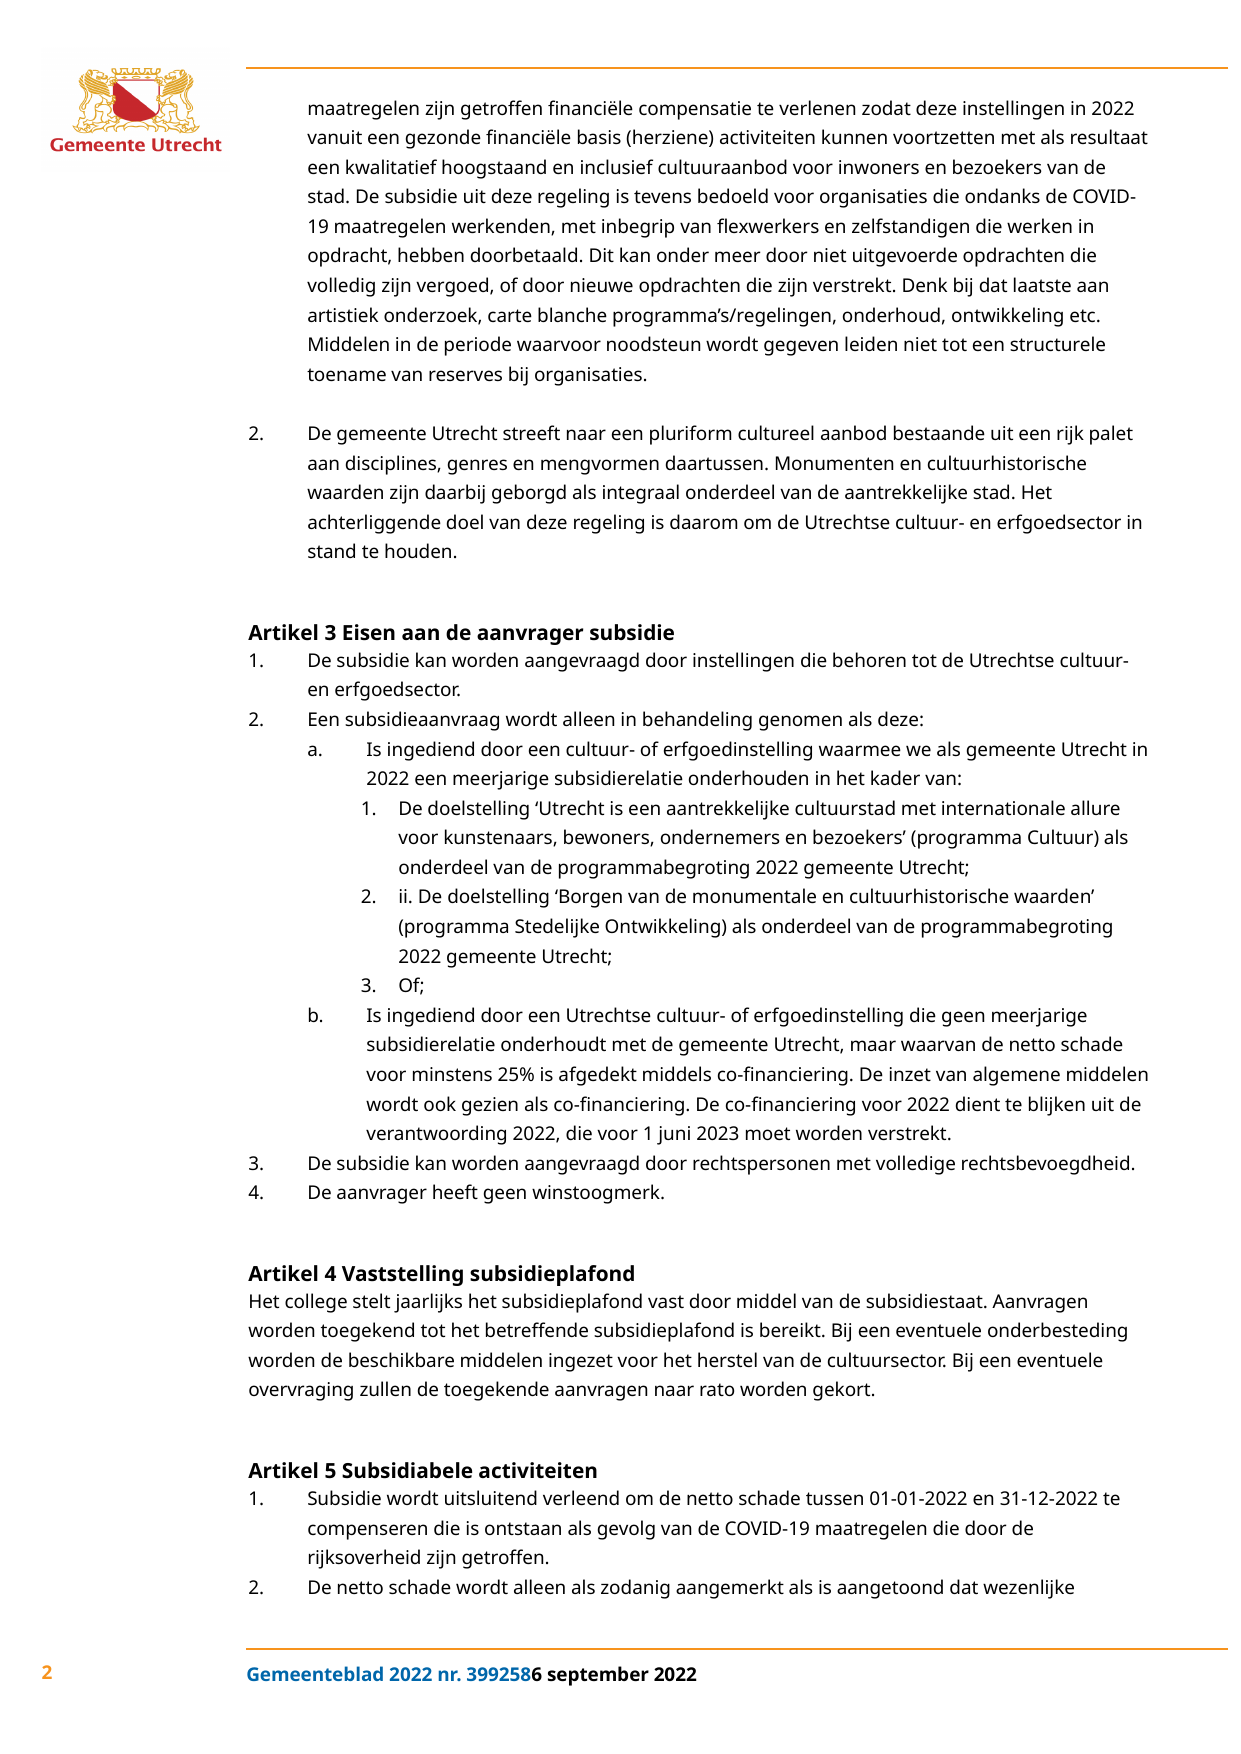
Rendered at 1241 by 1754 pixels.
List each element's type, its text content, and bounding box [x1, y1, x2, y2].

list De subsidie kan worden aangevraagd door rechtspersonen met volledige rechtsbevoegdheid. [248, 1150, 1152, 1176]
list De aanvrager heeft geen winstoogmerk. [248, 1179, 1152, 1205]
text Het college stelt jaarlijks het subsidieplafond vast door middel van de subsidiestaat. Aanvragen worden toegekend tot het betreffende subsidieplafond is bereikt. Bij een eventuele onderbesteding worden de beschikbare middelen ingezet voor het herstel van de cultuursector. Bij een eventuele overvraging zullen de toegekende aanvragen naar rato worden gekort. [248, 1288, 1152, 1402]
list De netto schade wordt alleen als zodanig aangemerkt als is aangetoond dat wezenlijke [248, 1574, 1152, 1599]
text Artikel 3 Eisen aan de aanvrager subsidie [248, 618, 1152, 647]
list Is ingediend door een Utrechtse cultuur- of erfgoedinstelling die geen meerjarige subsidierelatie onderhoudt met de gemeente Utrecht, maar waarvan de netto schade voor minstens 25% is afgedekt middels co-financiering. De inzet van algemene middelen wordt ook gezien als co-financiering. De co-financiering voor 2022 dient te blijken uit de verantwoording 2022, die voor 1 juni 2023 moet worden verstrekt. [307, 1002, 1152, 1146]
list De subsidie kan worden aangevraagd door instellingen die behoren tot de Utrechtse cultuur- en erfgoedsector. [248, 647, 1152, 702]
list Subsidie wordt uitsluitend verleend om de netto schade tussen 01-01-2022 en 31-12-2022 te compenseren die is ontstaan als gevolg van de COVID-19 maatregelen die door de rijksoverheid zijn getroffen. [248, 1485, 1152, 1570]
list De gemeente Utrecht streeft naar een pluriform cultureel aanbod bestaande uit een rijk palet aan disciplines, genres en mengvormen daartussen. Monumenten en cultuurhistorische waarden zijn daarbij geborgd als integraal onderdeel van de aantrekkelijke stad. Het achterliggende doel van deze regeling is daarom om de Utrechtse cultuur- en erfgoedsector in stand te houden. [248, 420, 1152, 564]
list maatregelen zijn getroffen financiële compensatie te verlenen zodat deze instellingen in 2022 vanuit een gezonde financiële basis (herziene) activiteiten kunnen voortzetten met als resultaat een kwalitatief hoogstaand en inclusief cultuuraanbod voor inwoners en bezoekers van de stad. De subsidie uit deze regeling is tevens bedoeld voor organisaties die ondanks de COVID-19 maatregelen werkenden, met inbegrip van flexwerkers en zelfstandigen die werken in opdracht, hebben doorbetaald. Dit kan onder meer door niet uitgevoerde opdrachten die volledig zijn vergoed, of door nieuwe opdrachten die zijn verstrekt. Denk bij dat laatste aan artistiek onderzoek, carte blanche programma’s/regelingen, onderhoud, ontwikkeling etc. Middelen in de periode waarvoor noodsteun wordt gegeven leiden niet tot een structurele toename van reserves bij organisaties. [248, 95, 1152, 387]
list Is ingediend door een cultuur- of erfgoedinstelling waarmee we als gemeente Utrecht in 2022 een meerjarige subsidierelatie onderhouden in het kader van: [307, 736, 1152, 791]
list De doelstelling ‘Utrecht is een aantrekkelijke cultuurstad met internationale allure voor kunstenaars, bewoners, ondernemers en bezoekers’ (programma Cultuur) als onderdeel van de programmabegroting 2022 gemeente Utrecht; [361, 795, 1152, 880]
picture [41, 47, 231, 172]
text Artikel 5 Subsidiabele activiteiten [248, 1457, 1152, 1485]
list Een subsidieaanvraag wordt alleen in behandeling genomen als deze: [248, 706, 1152, 732]
list ii. De doelstelling ‘Borgen van de monumentale en cultuurhistorische waarden’ (programma Stedelijke Ontwikkeling) als onderdeel van de programmabegroting 2022 gemeente Utrecht; [361, 884, 1152, 968]
text Artikel 4 Vaststelling subsidieplafond [248, 1259, 1152, 1288]
list Of; [361, 972, 1152, 998]
